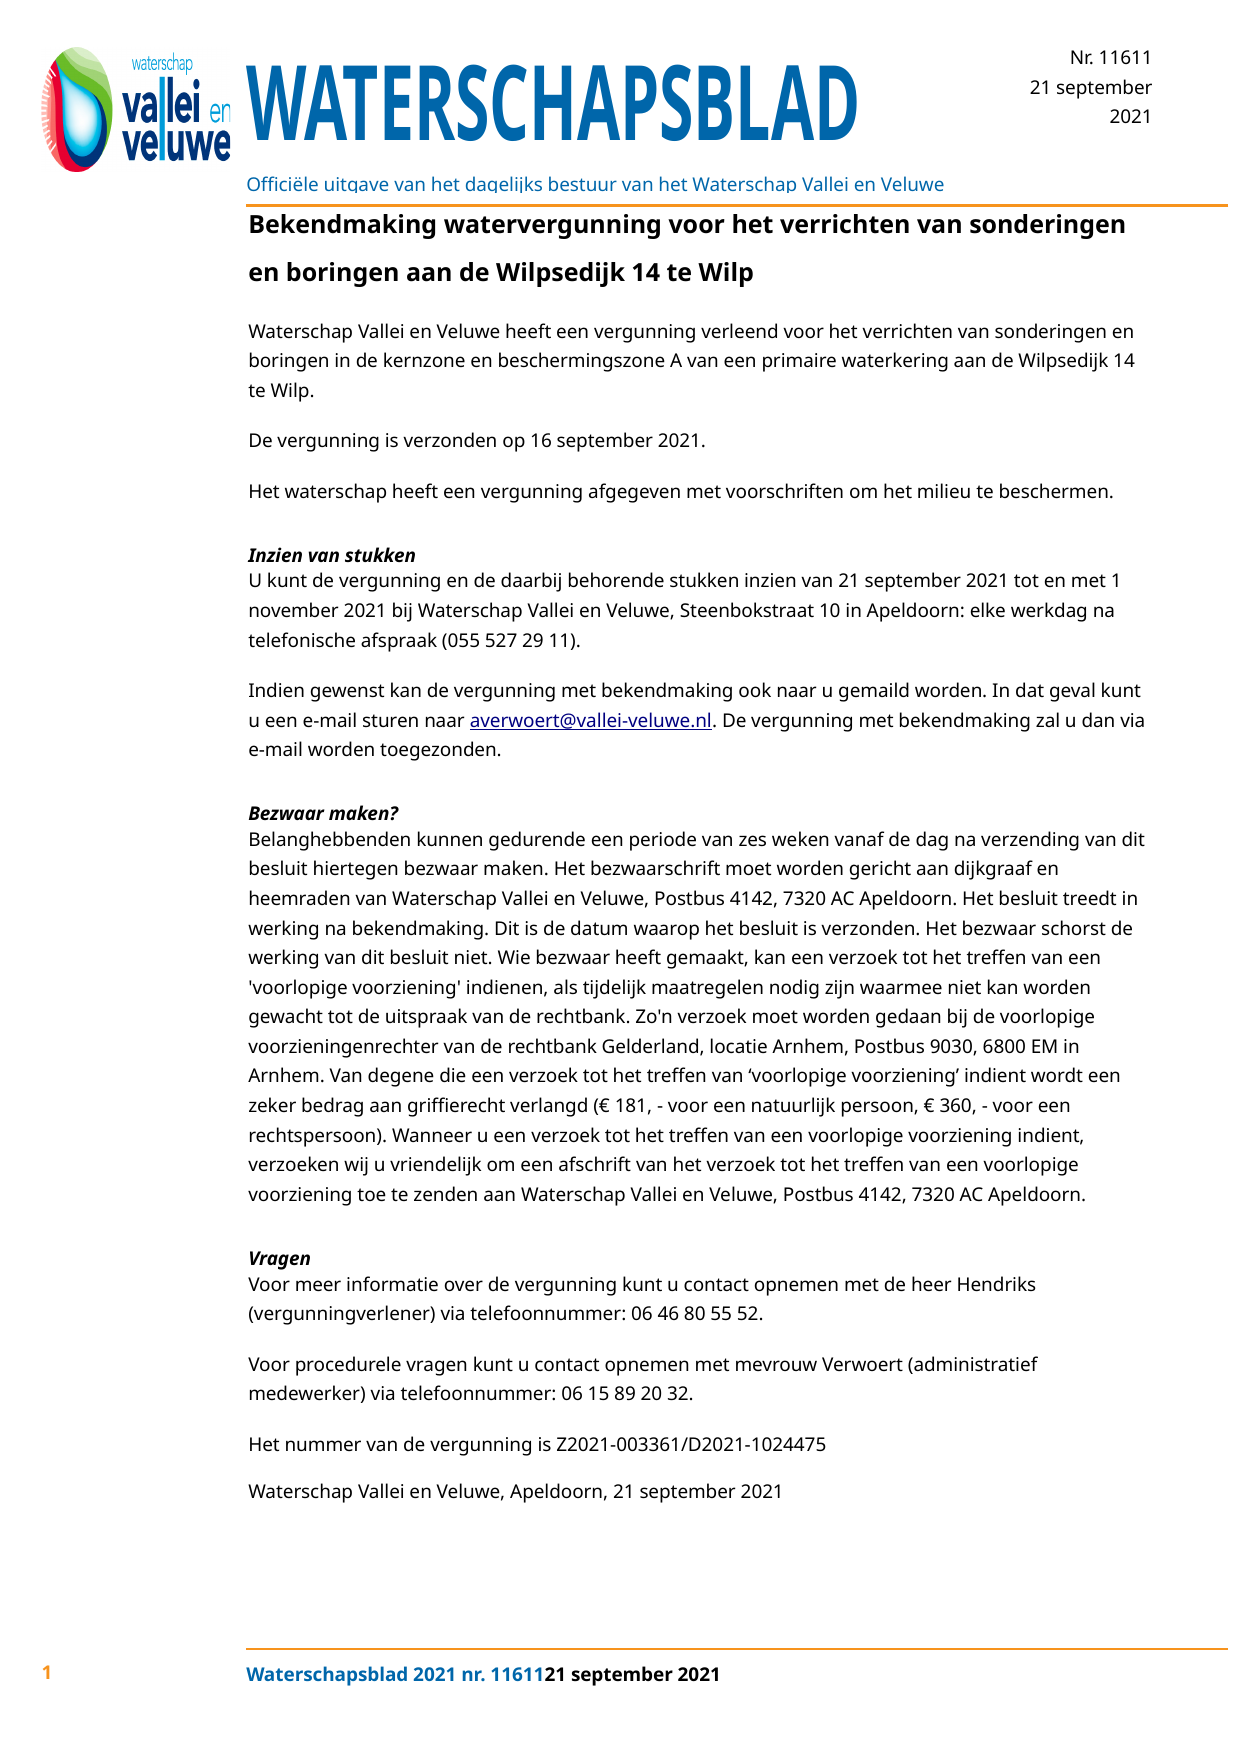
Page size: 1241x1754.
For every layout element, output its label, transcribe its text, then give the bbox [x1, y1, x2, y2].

text Bekendmaking watervergunning voor het verrichten van sonderingen en boringen aan de Wilpsedijk 14 te Wilp [248, 207, 1152, 288]
text Het nummer van de vergunning is Z2021-003361/D2021-1024475 [248, 1431, 1152, 1456]
text Het waterschap heeft een vergunning afgegeven met voorschriften om het milieu te beschermen. [248, 478, 1152, 504]
text Inzien van stukken [248, 542, 1152, 568]
text Voor meer informatie over de vergunning kunt u contact opnemen met de heer Hendriks (vergunningverlener) via telefoonnummer: 06 46 80 55 52. [248, 1271, 1152, 1326]
text Vragen [248, 1245, 1152, 1271]
text Waterschap Vallei en Veluwe, Apeldoorn, 21 september 2021 [248, 1478, 1152, 1504]
text Bezwaar maken? [248, 800, 1152, 826]
text Belanghebbenden kunnen gedurende een periode van zes weken vanaf de dag na verzending van dit besluit hiertegen bezwaar maken. Het bezwaarschrift moet worden gericht aan dijkgraaf en heemraden van Waterschap Vallei en Veluwe, Postbus 4142, 7320 AC Apeldoorn. Het besluit treedt in werking na bekendmaking. Dit is de datum waarop het besluit is verzonden. Het bezwaar schorst de werking van dit besluit niet. Wie bezwaar heeft gemaakt, kan een verzoek tot het treffen van een 'voorlopige voorziening' indienen, als tijdelijk maatregelen nodig zijn waarmee niet kan worden gewacht tot de uitspraak van de rechtbank. Zo'n verzoek moet worden gedaan bij de voorlopige voorzieningenrechter van de rechtbank Gelderland, locatie Arnhem, Postbus 9030, 6800 EM in Arnhem. Van degene die een verzoek tot het treffen van ‘voorlopige voorziening’ indient wordt een zeker bedrag aan griffierecht verlangd (€ 181, - voor een natuurlijk persoon, € 360, - voor een rechtspersoon). Wanneer u een verzoek tot het treffen van een voorlopige voorziening indient, verzoeken wij u vriendelijk om een afschrift van het verzoek tot het treffen van een voorlopige voorziening toe te zenden aan Waterschap Vallei en Veluwe, Postbus 4142, 7320 AC Apeldoorn. [248, 826, 1152, 1207]
picture [41, 47, 231, 172]
text Indien gewenst kan de vergunning met bekendmaking ook naar u gemaild worden. In dat geval kunt u een e-mail sturen naar averwoert@vallei-veluwe.nl. De vergunning met bekendmaking zal u dan via e-mail worden toegezonden. [248, 677, 1152, 762]
text Voor procedurele vragen kunt u contact opnemen met mevrouw Verwoert (administratief medewerker) via telefoonnummer: 06 15 89 20 32. [248, 1351, 1152, 1406]
text Waterschap Vallei en Veluwe heeft een vergunning verleend voor het verrichten van sonderingen en boringen in de kernzone en beschermingszone A van een primaire waterkering aan de Wilpsedijk 14 te Wilp. [248, 318, 1152, 403]
text U kunt de vergunning en de daarbij behorende stukken inzien van 21 september 2021 tot en met 1 november 2021 bij Waterschap Vallei en Veluwe, Steenbokstraat 10 in Apeldoorn: elke werkdag na telefonische afspraak (055 527 29 11). [248, 568, 1152, 652]
text De vergunning is verzonden op 16 september 2021. [248, 427, 1152, 453]
